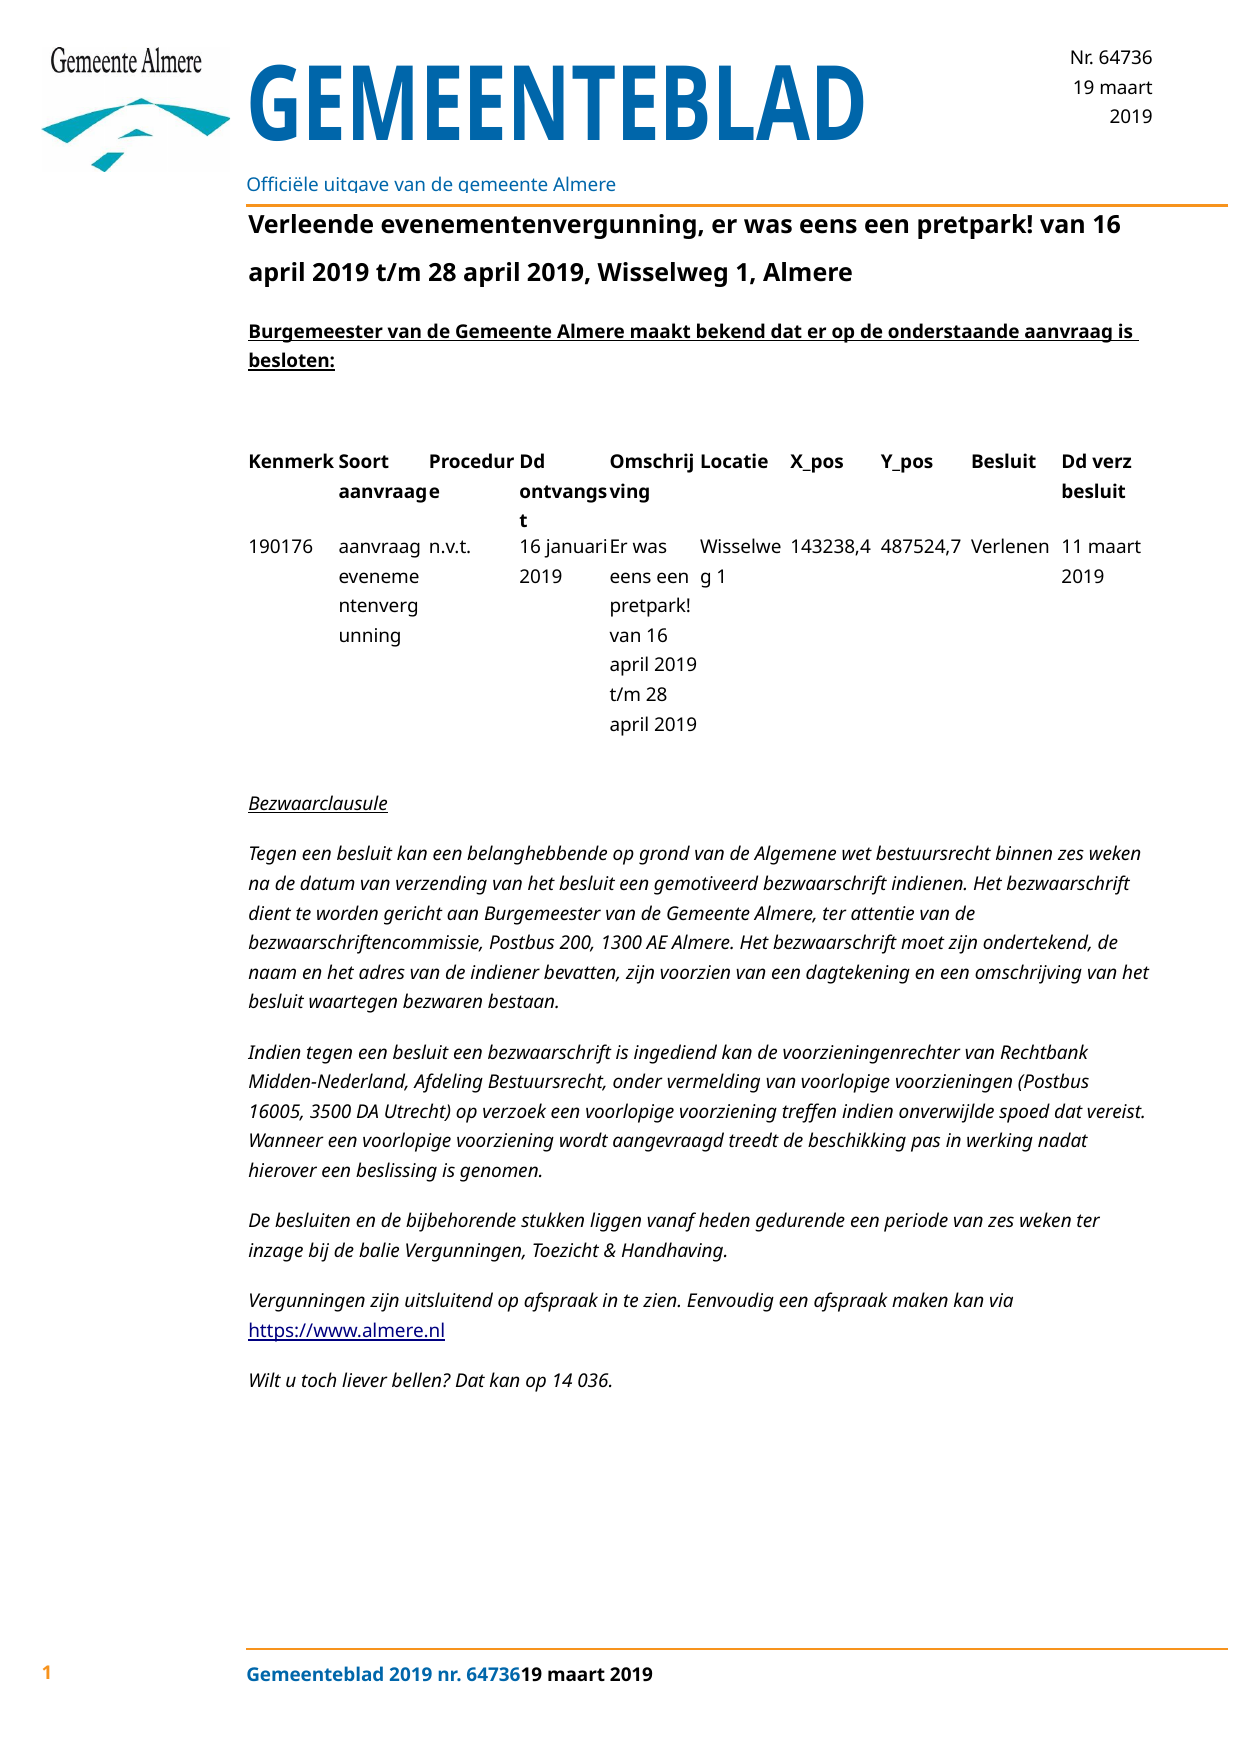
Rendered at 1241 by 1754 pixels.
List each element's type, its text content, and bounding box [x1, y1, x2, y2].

text Bezwaarclausule [248, 790, 1152, 816]
text Verleende evenementenvergunning, er was eens een pretpark! van 16 april 2019 t/m 28 april 2019, Wisselweg 1, Almere [248, 207, 1152, 288]
table_header Procedure [429, 449, 519, 533]
table_cell 11 maart 2019 [1061, 533, 1152, 737]
table_header Besluit [971, 449, 1061, 533]
table_header Soort aanvraag [338, 449, 429, 533]
table_cell 16 januari 2019 [519, 533, 609, 737]
table_header Dd verz besluit [1061, 449, 1152, 533]
table_header X_pos [790, 449, 881, 533]
table_cell Wisselweg 1 [700, 533, 790, 737]
table_header Dd ontvangst [519, 449, 609, 533]
text Vergunningen zijn uitsluitend op afspraak in te zien. Eenvoudig een afspraak maken kan via https://www.almere.nl [248, 1288, 1152, 1343]
text Burgemeester van de Gemeente Almere maakt bekend dat er op de onderstaande aanvraag is besloten: [248, 318, 1152, 373]
table_cell 143238,4 [790, 533, 881, 737]
text Wilt u toch liever bellen? Dat kan op 14 036. [248, 1368, 1152, 1393]
table_cell Verlenen [971, 533, 1061, 737]
text Indien tegen een besluit een bezwaarschrift is ingediend kan de voorzieningenrechter van Rechtbank Midden-Nederland, Afdeling Bestuursrecht, onder vermelding van voorlopige voorzieningen (Postbus 16005, 3500 DA Utrecht) op verzoek een voorlopige voorziening treffen indien onverwijlde spoed dat vereist. Wanneer een voorlopige voorziening wordt aangevraagd treedt de beschikking pas in werking nadat hierover een beslissing is genomen. [248, 1039, 1152, 1183]
table_cell 487524,7 [881, 533, 971, 737]
table_header Y_pos [881, 449, 971, 533]
table_cell n.v.t. [429, 533, 519, 737]
table_header Kenmerk [248, 449, 338, 533]
table_header Locatie [700, 449, 790, 533]
table_cell 190176 [248, 533, 338, 737]
table_cell Er was eens een pretpark! van 16 april 2019 t/m 28 april 2019 [609, 533, 700, 737]
text De besluiten en de bijbehorende stukken liggen vanaf heden gedurende een periode van zes weken ter inzage bij de balie Vergunningen, Toezicht & Handhaving. [248, 1208, 1152, 1263]
table_cell aanvraag evenementenvergunning [338, 533, 429, 737]
picture [41, 47, 231, 172]
table_header Omschrijving [609, 449, 700, 533]
text Tegen een besluit kan een belanghebbende op grond van de Algemene wet bestuursrecht binnen zes weken na de datum van verzending van het besluit een gemotiveerd bezwaarschrift indienen. Het bezwaarschrift dient te worden gericht aan Burgemeester van de Gemeente Almere, ter attentie van de bezwaarschriftencommissie, Postbus 200, 1300 AE Almere. Het bezwaarschrift moet zijn ondertekend, de naam en het adres van de indiener bevatten, zijn voorzien van een dagtekening en een omschrijving van het besluit waartegen bezwaren bestaan. [248, 841, 1152, 1014]
